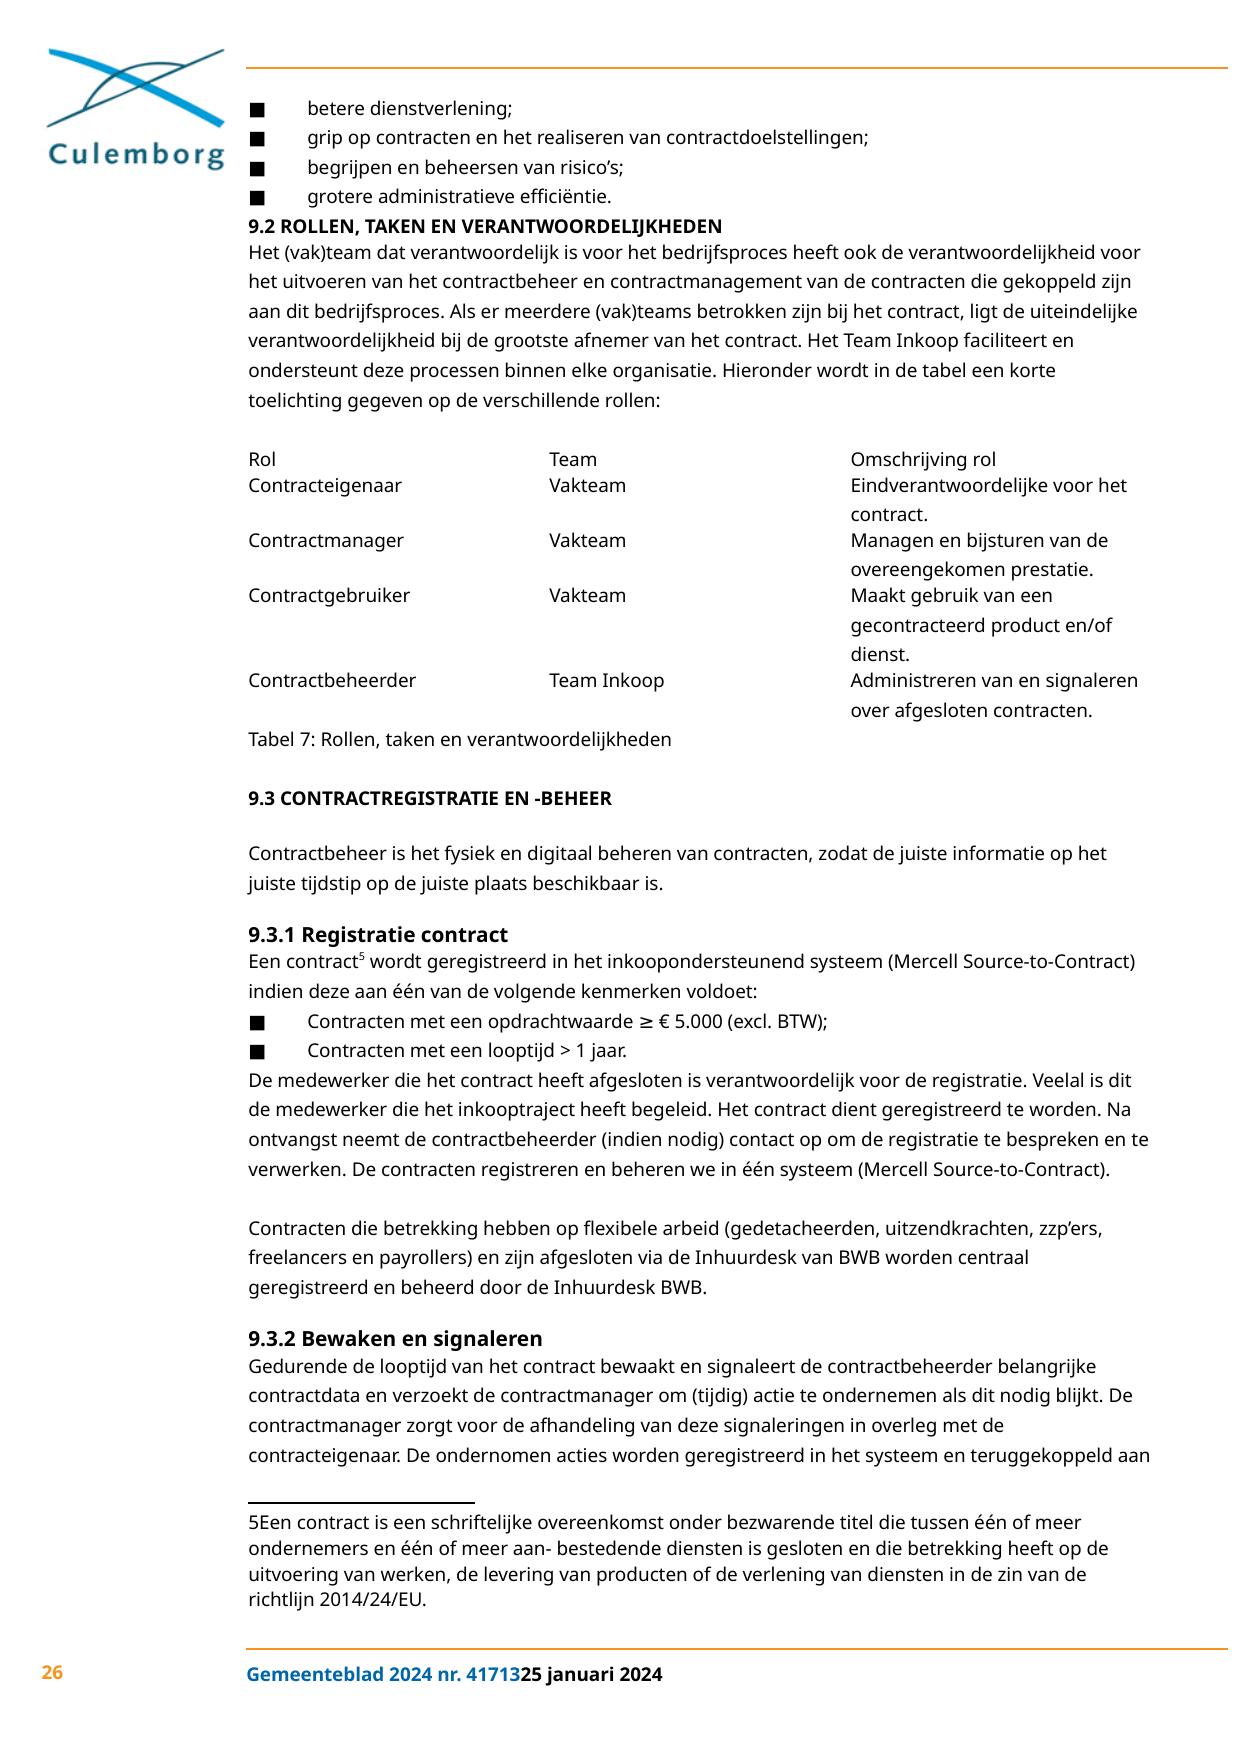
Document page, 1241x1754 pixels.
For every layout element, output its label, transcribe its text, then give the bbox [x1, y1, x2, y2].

text Contractbeheer is het fysiek en digitaal beheren van contracten, zodat de juiste informatie op het juiste tijdstip op de juiste plaats beschikbaar is. [248, 840, 1152, 896]
list grotere administratieve efficiëntie. [248, 183, 1152, 209]
table_cell Contractbeheerder [248, 667, 549, 723]
table_cell Vakteam [549, 527, 850, 582]
text 9.2 ROLLEN, TAKEN EN VERANTWOORDELIJKHEDEN [248, 213, 1152, 239]
text Tabel 7: Rollen, taken en verantwoordelijkheden [248, 726, 1152, 752]
text 9.3.2 Bewaken en signaleren [248, 1324, 1152, 1353]
table_header Omschrijving rol [850, 446, 1152, 472]
picture [41, 47, 231, 172]
table_header Rol [248, 446, 549, 472]
text 9.3 CONTRACTREGISTRATIE EN -BEHEER [248, 785, 1152, 811]
table_cell Eindverantwoordelijke voor het contract. [850, 472, 1152, 527]
text Contracten die betrekking hebben op flexibele arbeid (gedetacheerden, uitzendkrachten, zzp’ers, freelancers en payrollers) en zijn afgesloten via de Inhuurdesk van BWB worden centraal geregistreerd en beheerd door de Inhuurdesk BWB. [248, 1215, 1152, 1300]
table_cell Team Inkoop [549, 667, 850, 723]
text De medewerker die het contract heeft afgesloten is verantwoordelijk voor de registratie. Veelal is dit de medewerker die het inkooptraject heeft begeleid. Het contract dient geregistreerd te worden. Na ontvangst neemt de contractbeheerder (indien nodig) contact op om de registratie te bespreken en te verwerken. De contracten registreren en beheren we in één systeem (Mercell Source-to-Contract). [248, 1067, 1152, 1182]
text Een contract is een schriftelijke overeenkomst onder bezwarende titel die tussen één of meer ondernemers en één of meer aan- bestedende diensten is gesloten en die betrekking heeft op de uitvoering van werken, de levering van producten of de verlening van diensten in de zin van de richtlijn 2014/24/EU. [248, 1509, 1152, 1612]
list betere dienstverlening; [248, 95, 1152, 121]
table_cell Contractmanager [248, 527, 549, 582]
text Het (vak)team dat verantwoordelijk is voor het bedrijfsproces heeft ook de verantwoordelijkheid voor het uitvoeren van het contractbeheer en contractmanagement van de contracten die gekoppeld zijn aan dit bedrijfsproces. Als er meerdere (vak)teams betrokken zijn bij het contract, ligt de uiteindelijke verantwoordelijkheid bij de grootste afnemer van het contract. Het Team Inkoop faciliteert en ondersteunt deze processen binnen elke organisatie. Hieronder wordt in de tabel een korte toelichting gegeven op de verschillende rollen: [248, 239, 1152, 412]
list begrijpen en beheersen van risico’s; [248, 154, 1152, 180]
table_header Team [549, 446, 850, 472]
text Gedurende de looptijd van het contract bewaakt en signaleert de contractbeheerder belangrijke contractdata en verzoekt de contractmanager om (tijdig) actie te ondernemen als dit nodig blijkt. De contractmanager zorgt voor de afhandeling van deze signaleringen in overleg met de contracteigenaar. De ondernomen acties worden geregistreerd in het systeem en teruggekoppeld aan [248, 1353, 1152, 1467]
table_cell Contracteigenaar [248, 472, 549, 527]
table_cell Administreren van en signaleren over afgesloten contracten. [850, 667, 1152, 723]
table_cell Vakteam [549, 583, 850, 667]
list Contracten met een opdrachtwaarde ≥ € 5.000 (excl. BTW); [248, 1008, 1152, 1034]
text 9.3.1 Registratie contract [248, 920, 1152, 949]
table_cell Managen en bijsturen van de overeengekomen prestatie. [850, 527, 1152, 582]
text Een contract wordt geregistreerd in het inkoopondersteunend systeem (Mercell Source-to-Contract) indien deze aan één van de volgende kenmerken voldoet: [248, 949, 1152, 1004]
list grip op contracten en het realiseren van contractdoelstellingen; [248, 124, 1152, 150]
list Contracten met een looptijd > 1 jaar. [248, 1037, 1152, 1063]
table_cell Vakteam [549, 472, 850, 527]
table_cell Maakt gebruik van een gecontracteerd product en/of dienst. [850, 583, 1152, 667]
table_cell Contractgebruiker [248, 583, 549, 667]
